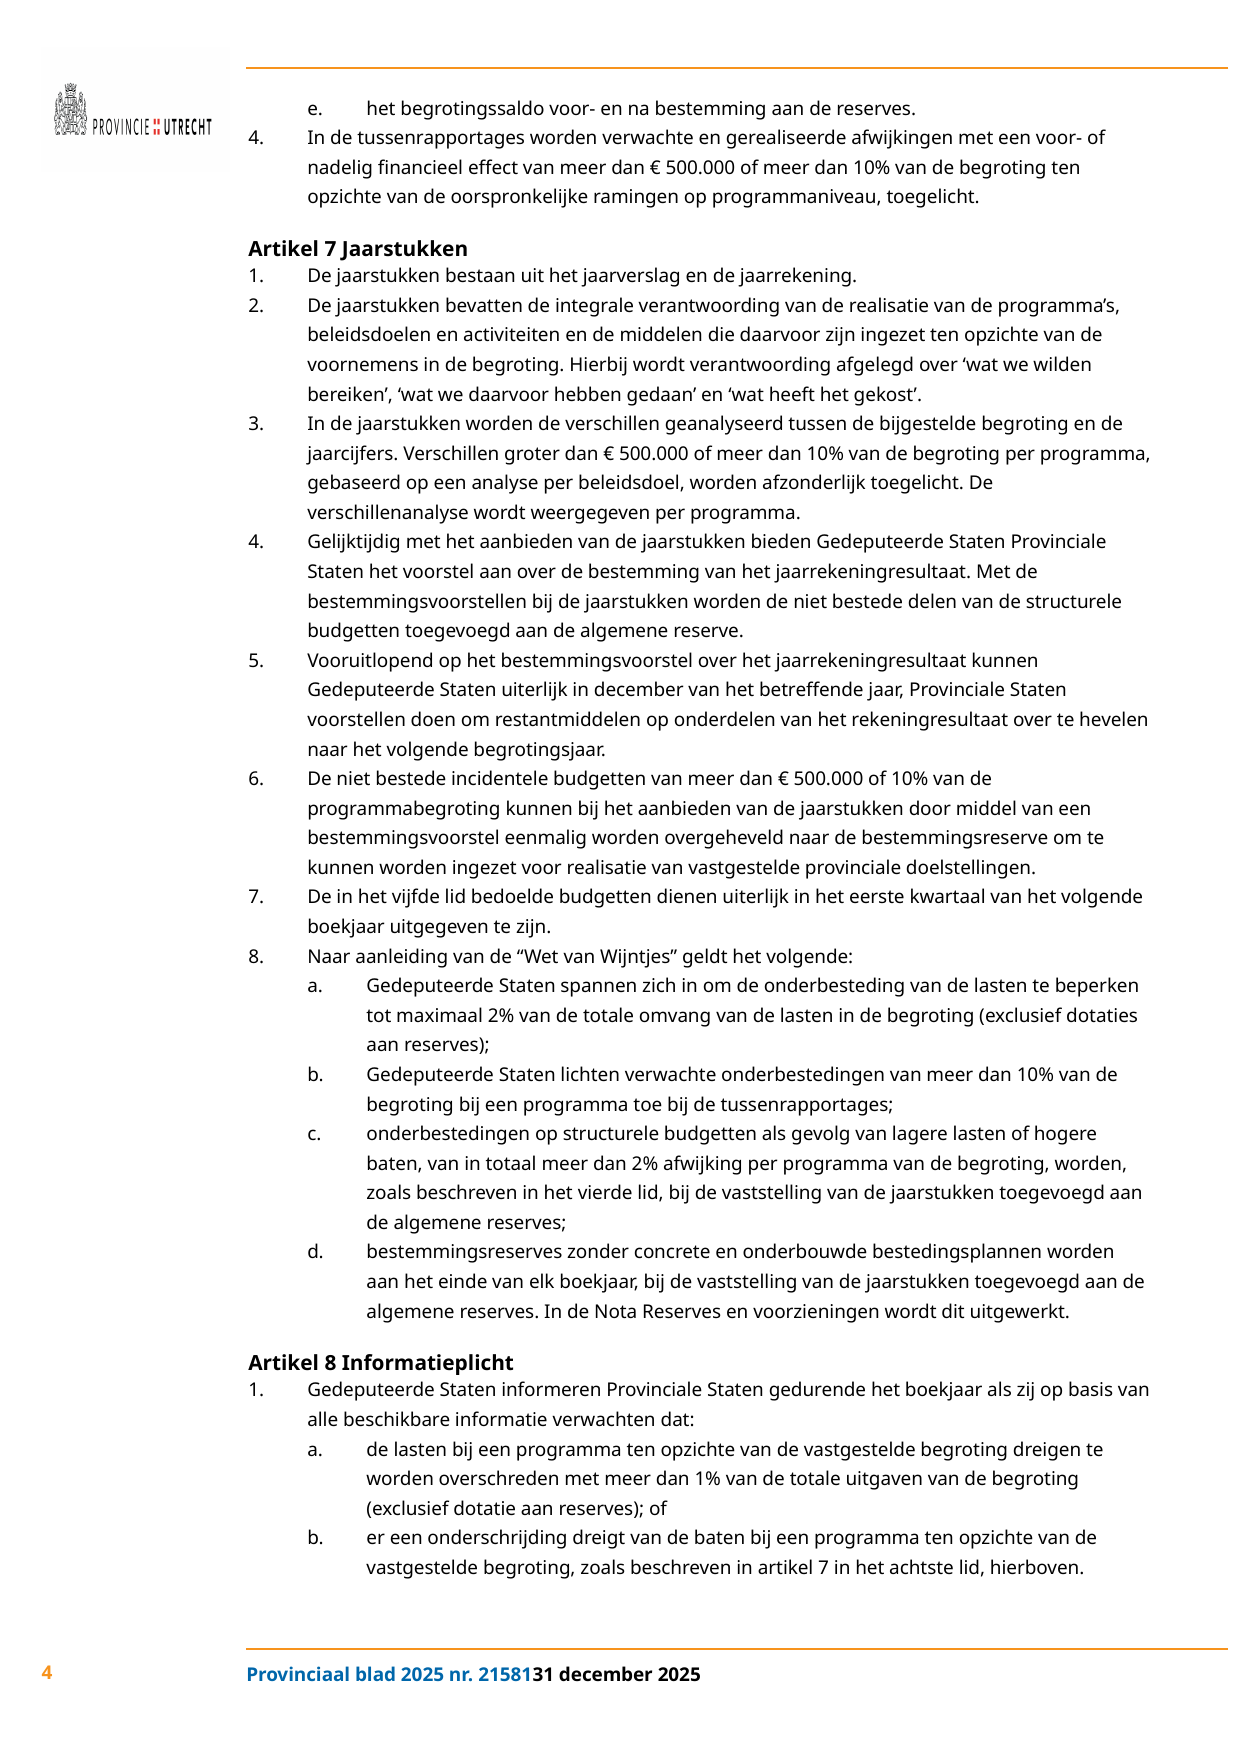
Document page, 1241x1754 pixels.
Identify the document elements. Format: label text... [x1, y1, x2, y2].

list Gedeputeerde Staten informeren Provinciale Staten gedurende het boekjaar als zij op basis van alle beschikbare informatie verwachten dat: [248, 1377, 1152, 1432]
list er een onderschrijding dreigt van de baten bij een programma ten opzichte van de vastgestelde begroting, zoals beschreven in artikel 7 in het achtste lid, hierboven. [307, 1524, 1152, 1580]
text Artikel 8 Informatieplicht [248, 1348, 1152, 1377]
list De jaarstukken bevatten de integrale verantwoording van de realisatie van de programma’s, beleidsdoelen en activiteiten en de middelen die daarvoor zijn ingezet ten opzichte van de voornemens in de begroting. Hierbij wordt verantwoording afgelegd over ‘wat we wilden bereiken’, ‘wat we daarvoor hebben gedaan’ en ‘wat heeft het gekost’. [248, 292, 1152, 406]
list Vooruitlopend op het bestemmingsvoorstel over het jaarrekeningresultaat kunnen Gedeputeerde Staten uiterlijk in december van het betreffende jaar, Provinciale Staten voorstellen doen om restantmiddelen op onderdelen van het rekeningresultaat over te hevelen naar het volgende begrotingsjaar. [248, 647, 1152, 761]
text Artikel 7 Jaarstukken [248, 234, 1152, 262]
list onderbestedingen op structurele budgetten als gevolg van lagere lasten of hogere baten, van in totaal meer dan 2% afwijking per programma van de begroting, worden, zoals beschreven in het vierde lid, bij de vaststelling van de jaarstukken toegevoegd aan de algemene reserves; [307, 1120, 1152, 1235]
list Gedeputeerde Staten spannen zich in om de onderbesteding van de lasten te beperken tot maximaal 2% van de totale omvang van de lasten in de begroting (exclusief dotaties aan reserves); [307, 972, 1152, 1057]
list De niet bestede incidentele budgetten van meer dan € 500.000 of 10% van de programmabegroting kunnen bij het aanbieden van de jaarstukken door middel van een bestemmingsvoorstel eenmalig worden overgeheveld naar de bestemmingsreserve om te kunnen worden ingezet voor realisatie van vastgestelde provinciale doelstellingen. [248, 765, 1152, 880]
list Gedeputeerde Staten lichten verwachte onderbestedingen van meer dan 10% van de begroting bij een programma toe bij de tussenrapportages; [307, 1061, 1152, 1116]
list In de jaarstukken worden de verschillen geanalyseerd tussen de bijgestelde begroting en de jaarcijfers. Verschillen groter dan € 500.000 of meer dan 10% van de begroting per programma, gebaseerd op een analyse per beleidsdoel, worden afzonderlijk toegelicht. De verschillenanalyse wordt weergegeven per programma. [248, 410, 1152, 525]
list In de tussenrapportages worden verwachte en gerealiseerde afwijkingen met een voor- of nadelig financieel effect van meer dan € 500.000 of meer dan 10% van de begroting ten opzichte van de oorspronkelijke ramingen op programmaniveau, toegelicht. [248, 124, 1152, 209]
list Naar aanleiding van de “Wet van Wijntjes” geldt het volgende: [248, 943, 1152, 968]
list bestemmingsreserves zonder concrete en onderbouwde bestedingsplannen worden aan het einde van elk boekjaar, bij de vaststelling van de jaarstukken toegevoegd aan de algemene reserves. In de Nota Reserves en voorzieningen wordt dit uitgewerkt. [307, 1239, 1152, 1323]
list De jaarstukken bestaan uit het jaarverslag en de jaarrekening. [248, 262, 1152, 288]
list het begrotingssaldo voor- en na bestemming aan de reserves. [307, 95, 1152, 121]
list Gelijktijdig met het aanbieden van de jaarstukken bieden Gedeputeerde Staten Provinciale Staten het voorstel aan over de bestemming van het jaarrekeningresultaat. Met de bestemmingsvoorstellen bij de jaarstukken worden de niet bestede delen van de structurele budgetten toegevoegd aan de algemene reserve. [248, 529, 1152, 643]
list De in het vijfde lid bedoelde budgetten dienen uiterlijk in het eerste kwartaal van het volgende boekjaar uitgegeven te zijn. [248, 884, 1152, 939]
list de lasten bij een programma ten opzichte van de vastgestelde begroting dreigen te worden overschreden met meer dan 1% van de totale uitgaven van de begroting (exclusief dotatie aan reserves); of [307, 1436, 1152, 1521]
picture [41, 47, 231, 172]
